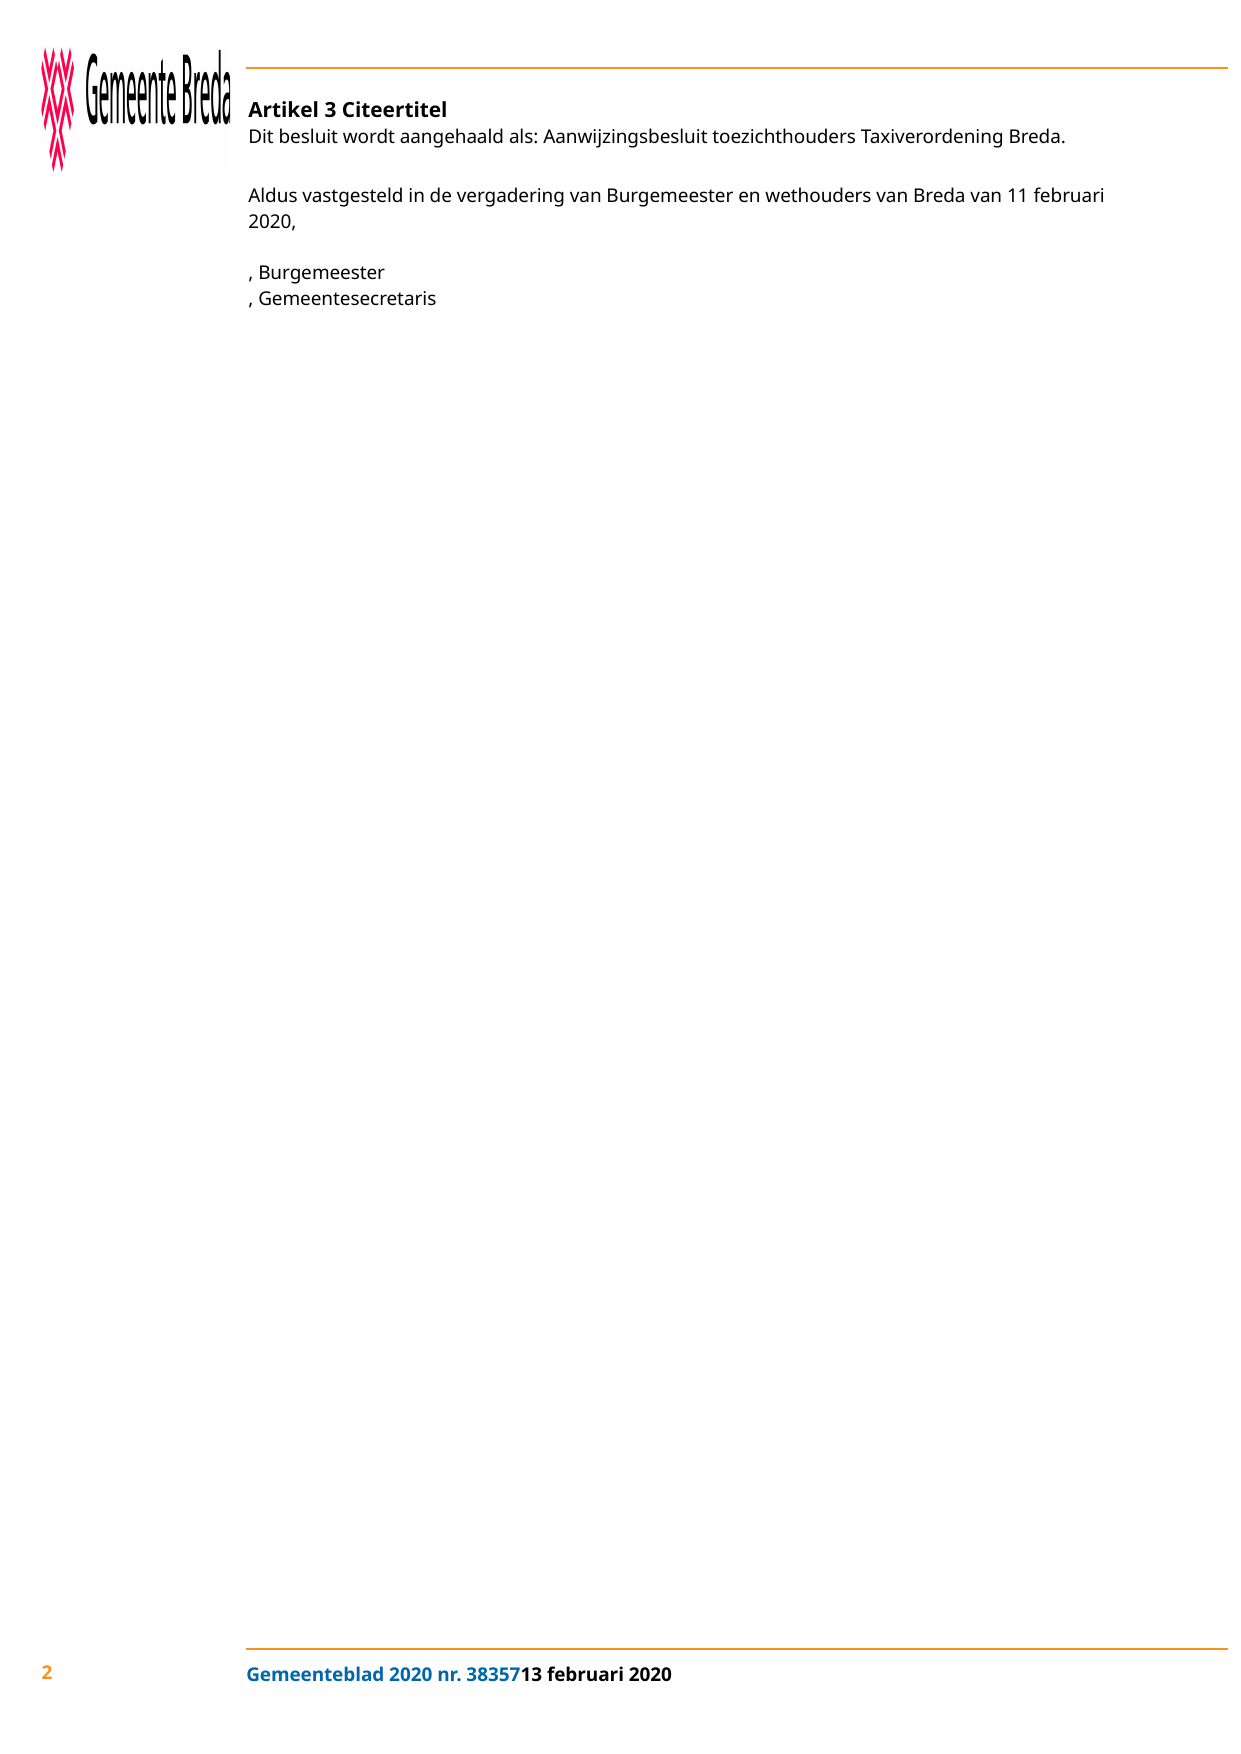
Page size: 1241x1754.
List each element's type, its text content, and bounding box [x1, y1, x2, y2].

picture [41, 47, 231, 172]
text Aldus vastgesteld in de vergadering van Burgemeester en wethouders van Breda van 11 februari 2020, [248, 182, 1152, 234]
text Artikel 3 Citeertitel [248, 95, 1152, 123]
text Dit besluit wordt aangehaald als: Aanwijzingsbesluit toezichthouders Taxiverordening Breda. [248, 123, 1152, 149]
text , Gemeentesecretaris [248, 285, 1152, 311]
text , Burgemeester [248, 259, 1152, 285]
